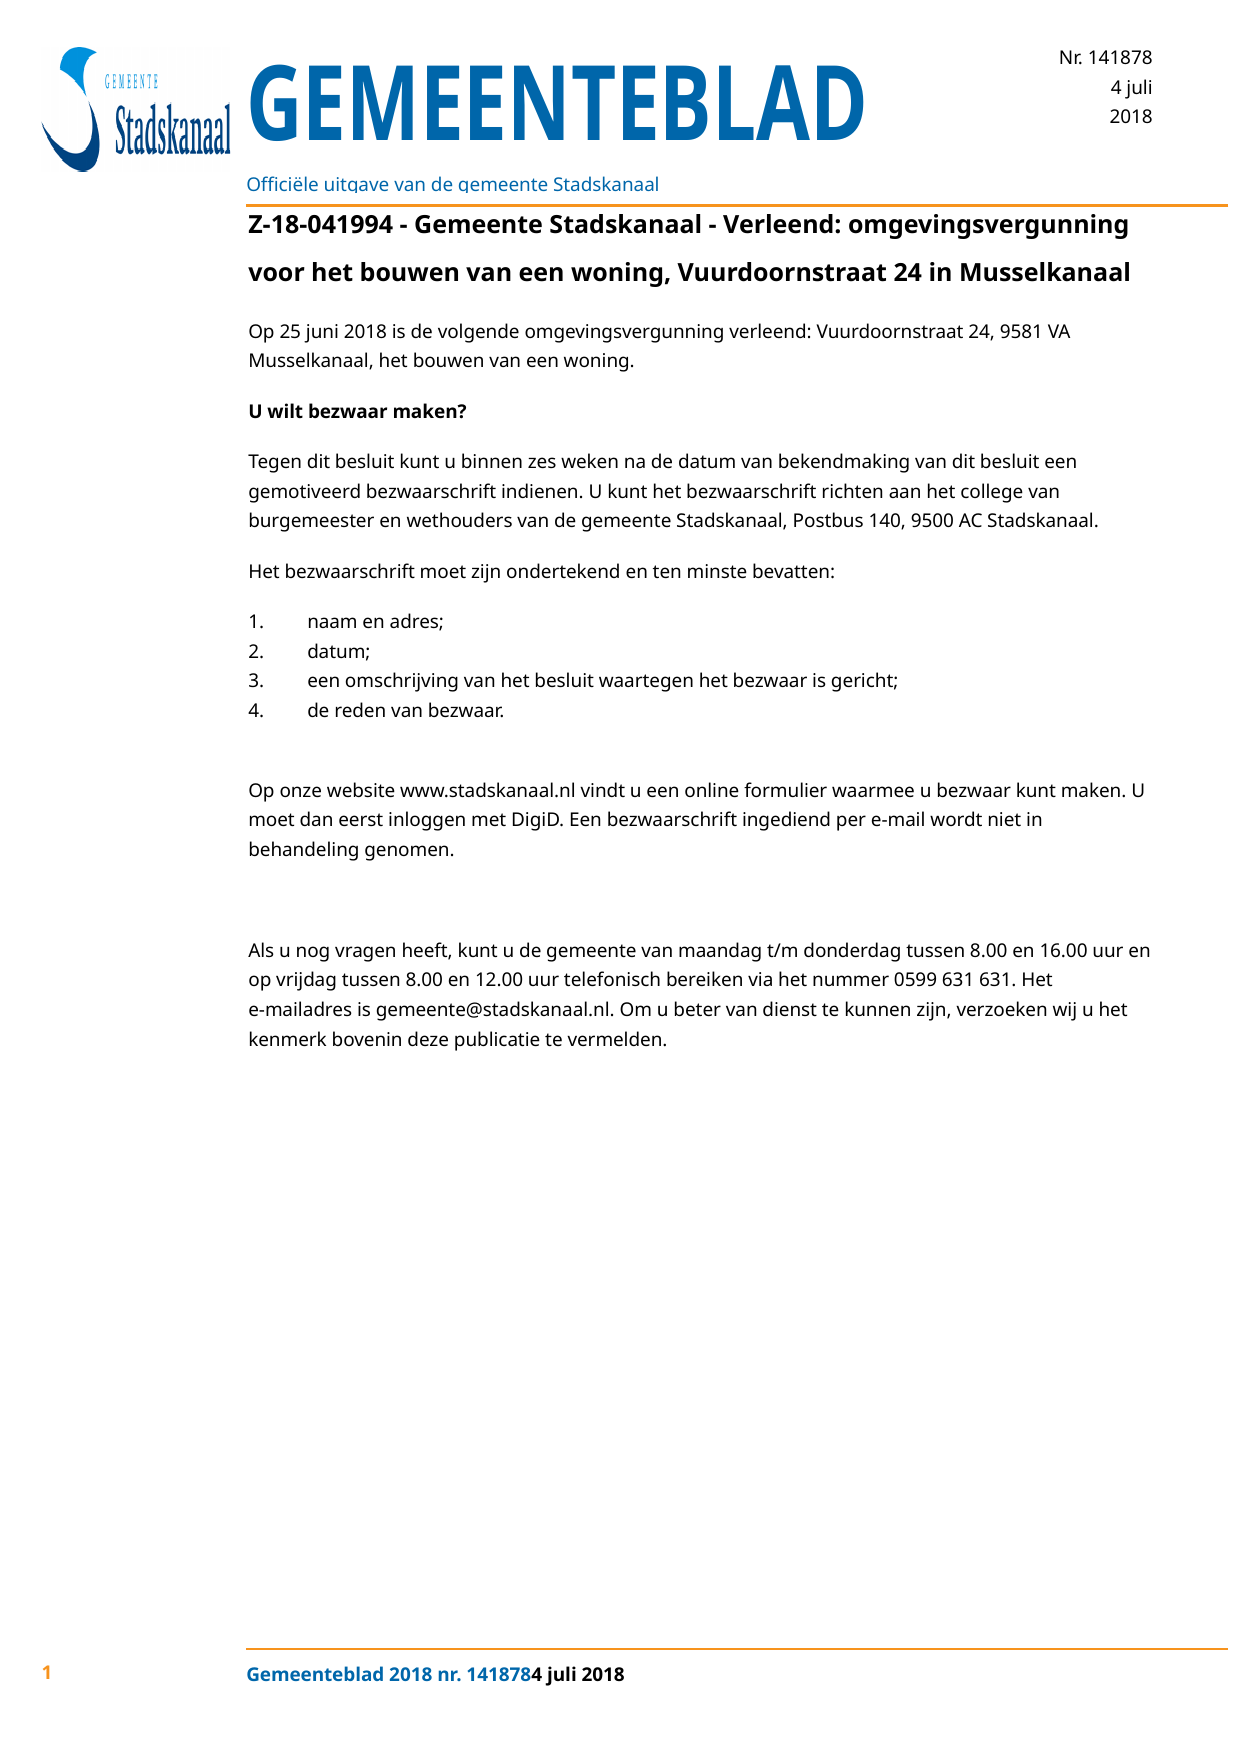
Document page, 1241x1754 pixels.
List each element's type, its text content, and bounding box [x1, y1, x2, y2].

list datum; [248, 638, 1152, 664]
picture [41, 47, 231, 172]
text Op onze website www.stadskanaal.nl vindt u een online formulier waarmee u bezwaar kunt maken. U moet dan eerst inloggen met DigiD. Een bezwaarschrift ingediend per e-mail wordt niet in behandeling genomen. [248, 777, 1152, 862]
list naam en adres; [248, 608, 1152, 634]
list een omschrijving van het besluit waartegen het bezwaar is gericht; [248, 667, 1152, 693]
text U wilt bezwaar maken? [248, 398, 1152, 424]
text Als u nog vragen heeft, kunt u de gemeente van maandag t/m donderdag tussen 8.00 en 16.00 uur en op vrijdag tussen 8.00 en 12.00 uur telefonisch bereiken via het nummer 0599 631 631. Het e‑mailadres is gemeente@stadskanaal.nl. Om u beter van dienst te kunnen zijn, verzoeken wij u het kenmerk bovenin deze publicatie te vermelden. [248, 937, 1152, 1052]
text Tegen dit besluit kunt u binnen zes weken na de datum van bekendmaking van dit besluit een gemotiveerd bezwaarschrift indienen. U kunt het bezwaarschrift richten aan het college van burgemeester en wethouders van de gemeente Stadskanaal, Postbus 140, 9500 AC Stadskanaal. [248, 448, 1152, 533]
text Op 25 juni 2018 is de volgende omgevingsvergunning verleend: Vuurdoornstraat 24, 9581 VA Musselkanaal, het bouwen van een woning. [248, 318, 1152, 373]
list de reden van bezwaar. [248, 697, 1152, 723]
text Het bezwaarschrift moet zijn ondertekend en ten minste bevatten: [248, 558, 1152, 584]
text Z-18-041994 - Gemeente Stadskanaal - Verleend: omgevingsvergunning voor het bouwen van een woning, Vuurdoornstraat 24 in Musselkanaal [248, 207, 1152, 288]
